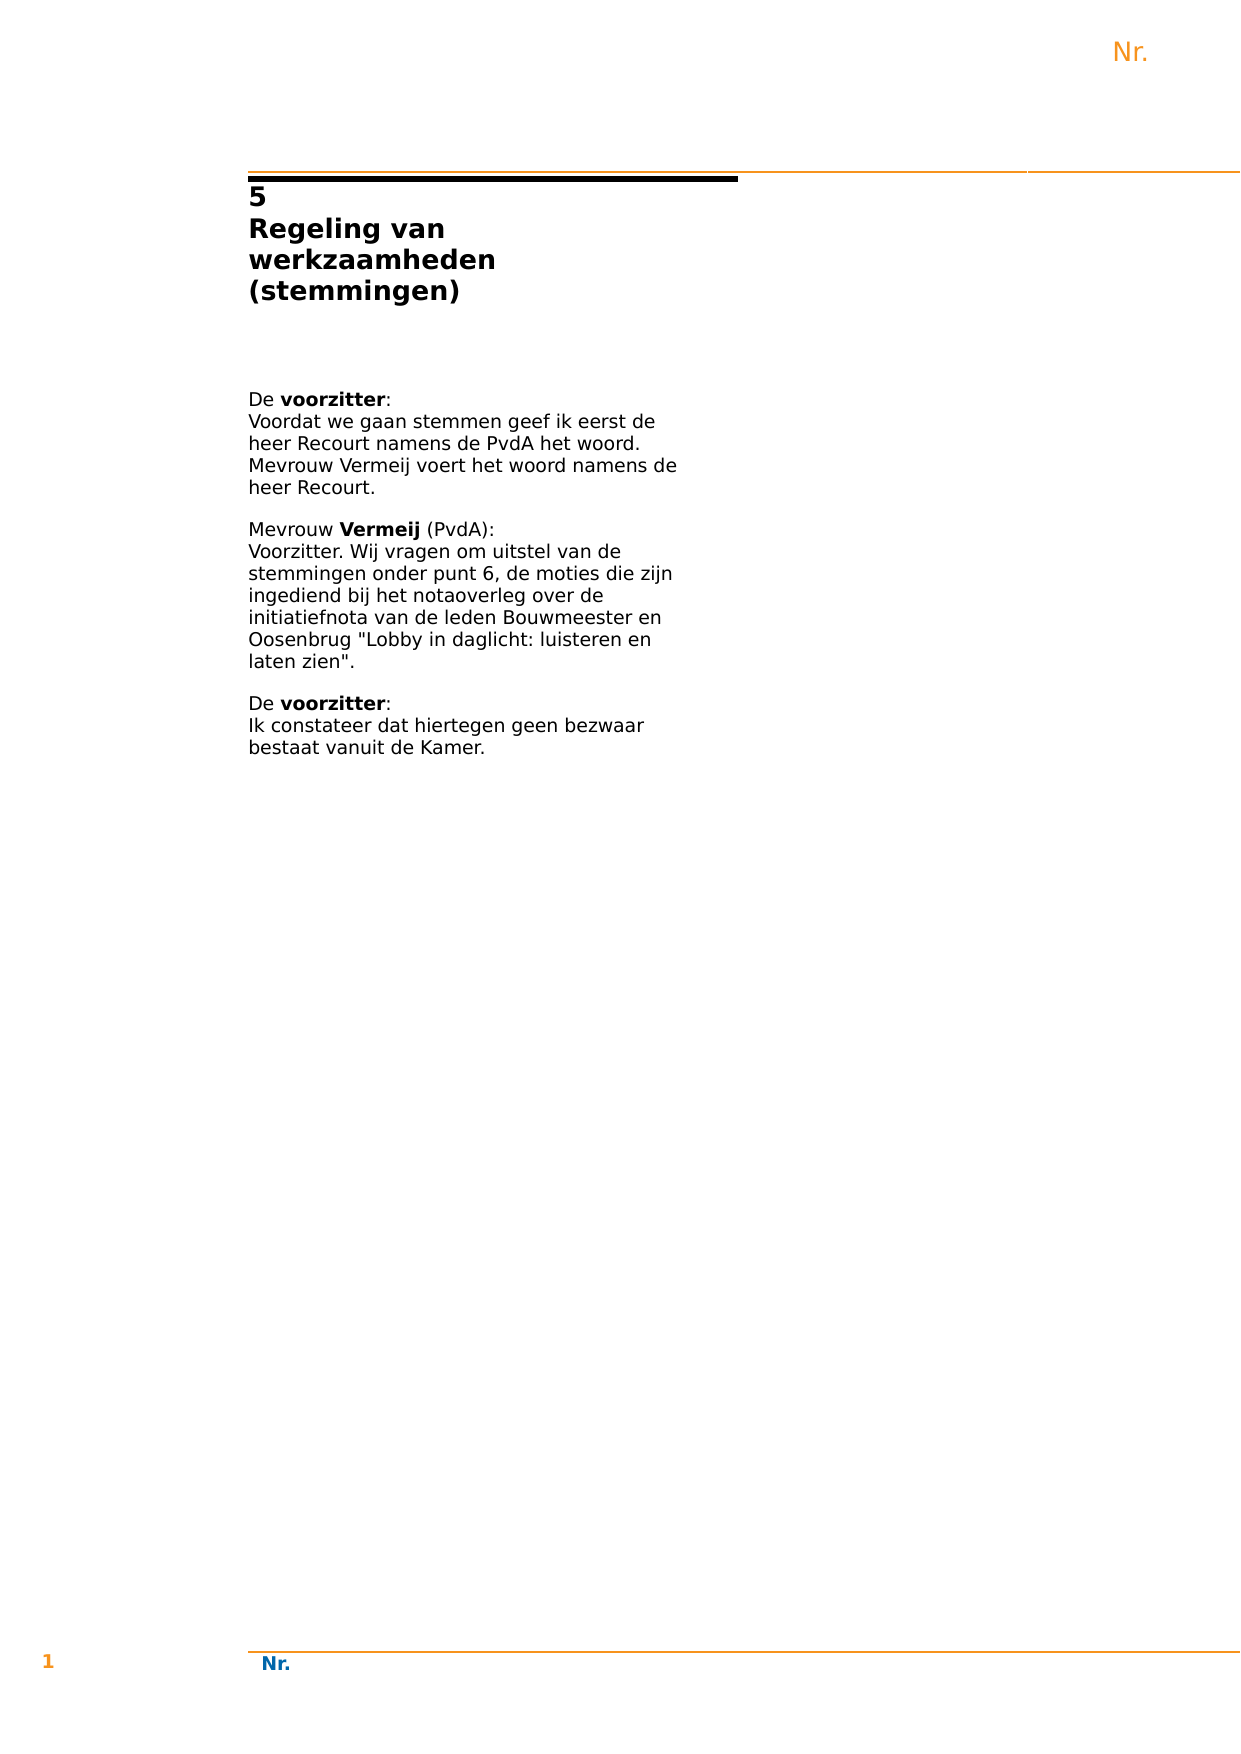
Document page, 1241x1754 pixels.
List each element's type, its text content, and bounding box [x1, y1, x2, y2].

title 5 Regeling van werkzaamheden (stemmingen) [248, 182, 691, 307]
text Mevrouw Vermeij (PvdA): [248, 519, 691, 541]
text Ik constateer dat hiertegen geen bezwaar bestaat vanuit de Kamer. [248, 714, 691, 758]
text Voorzitter. Wij vragen om uitstel van de stemmingen onder punt 6, de moties die zijn ingediend bij het notaoverleg over de initiatiefnota van de leden Bouwmeester en Oosenbrug "Lobby in daglicht: luisteren en laten zien". [248, 541, 691, 673]
text De voorzitter: [248, 389, 691, 411]
text Voordat we gaan stemmen geef ik eerst de heer Recourt namens de PvdA het woord. Mevrouw Vermeij voert het woord namens de heer Recourt. [248, 411, 691, 499]
text De voorzitter: [248, 693, 691, 714]
